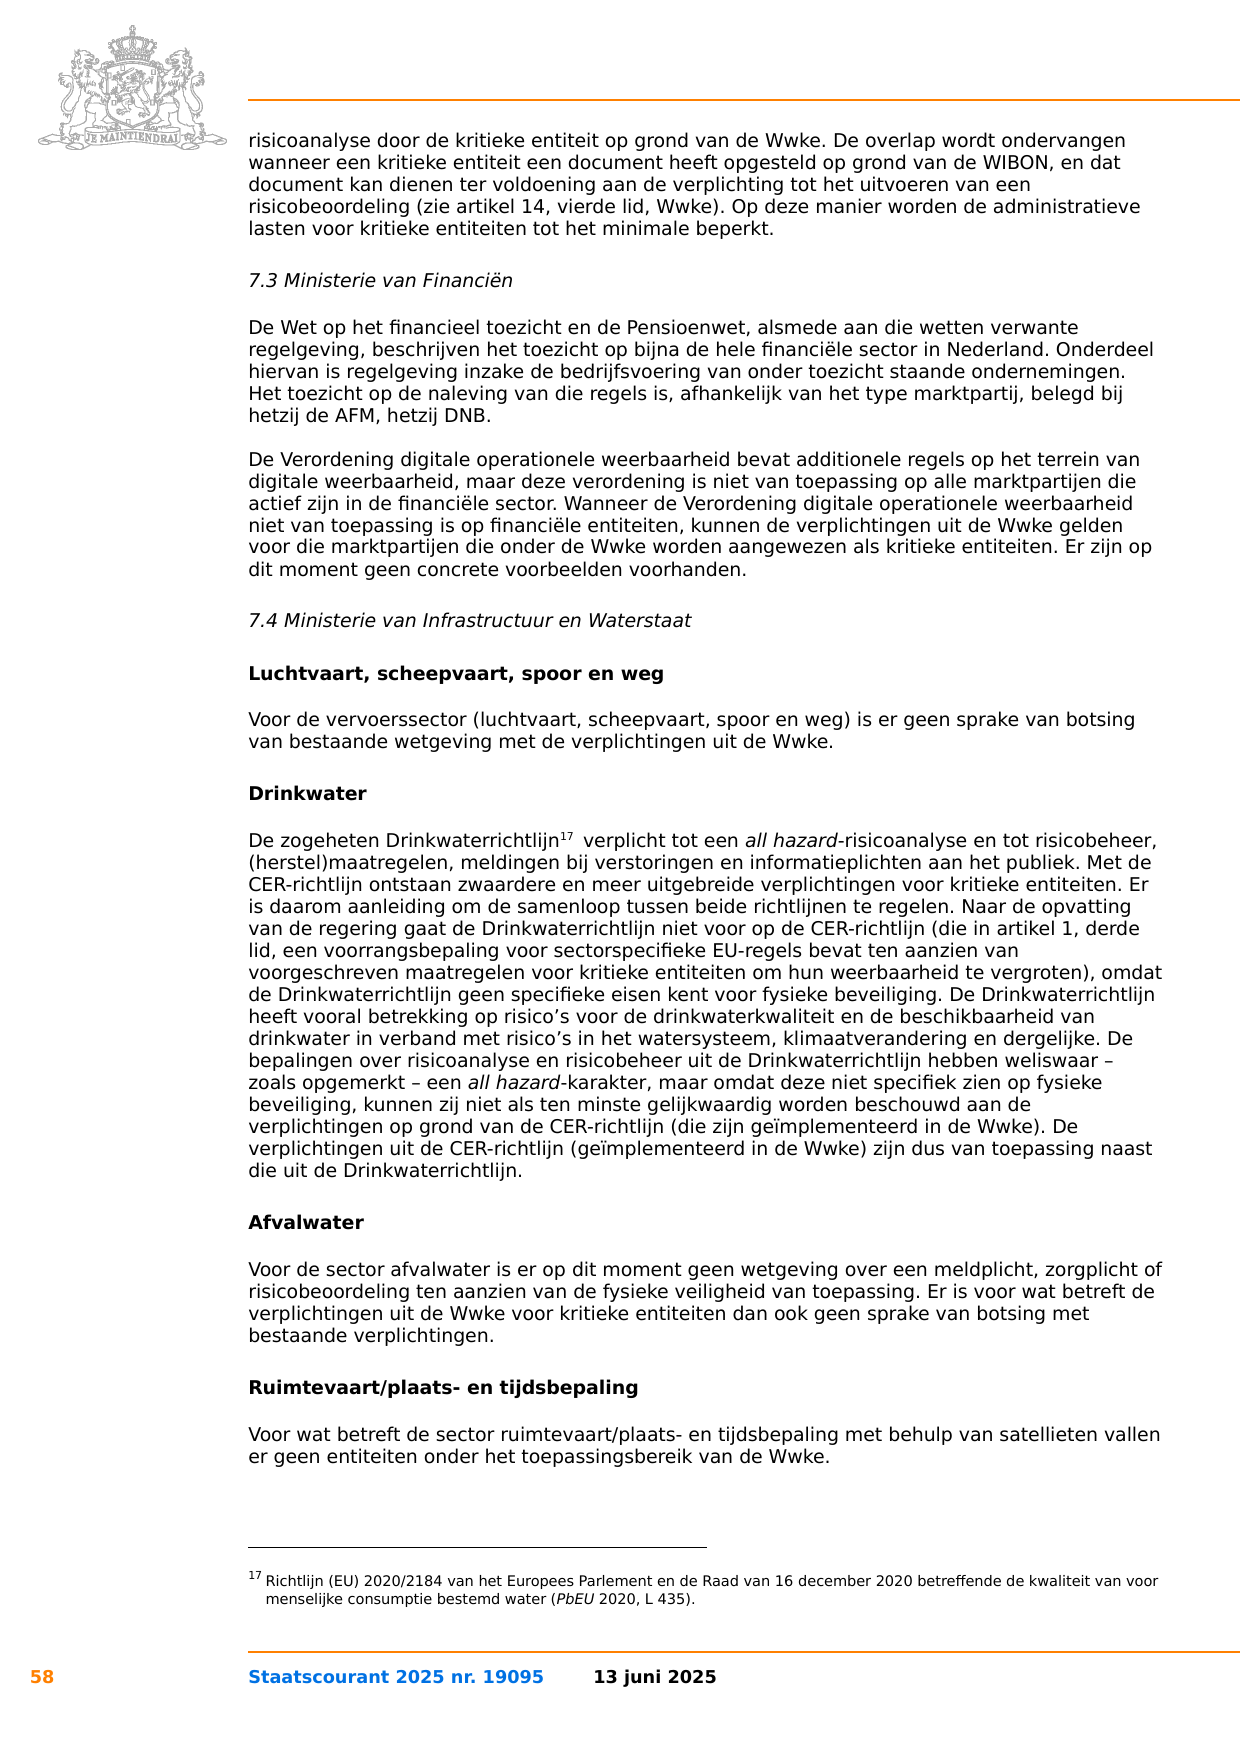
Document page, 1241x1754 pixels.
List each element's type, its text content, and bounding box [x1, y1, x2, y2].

text Voor wat betreft de sector ruimtevaart/plaats- en tijdsbepaling met behulp van satellieten vallen er geen entiteiten onder het toepassingsbereik van de Wwke. [248, 1424, 1163, 1468]
text De Verordening digitale operationele weerbaarheid bevat additionele regels op het terrein van digitale weerbaarheid, maar deze verordening is niet van toepassing op alle marktpartijen die actief zijn in de financiële sector. Wanneer de Verordening digitale operationele weerbaarheid niet van toepassing is op financiële entiteiten, kunnen de verplichtingen uit de Wwke gelden voor die marktpartijen die onder de Wwke worden aangewezen als kritieke entiteiten. Er zijn op dit moment geen concrete voorbeelden voorhanden. [248, 448, 1163, 580]
subtitle Luchtvaart, scheepvaart, spoor en weg [248, 662, 1163, 684]
text risicoanalyse door de kritieke entiteit op grond van de Wwke. De overlap wordt ondervangen wanneer een kritieke entiteit een document heeft opgesteld op grond van de WIBON, en dat document kan dienen ter voldoening aan de verplichting tot het uitvoeren van een risicobeoordeling (zie artikel 14, vierde lid, Wwke). Op deze manier worden de administratieve lasten voor kritieke entiteiten tot het minimale beperkt. [248, 130, 1163, 240]
subtitle Drinkwater [248, 783, 1163, 805]
text De Wet op het financieel toezicht en de Pensioenwet, alsmede aan die wetten verwante regelgeving, beschrijven het toezicht op bijna de hele financiële sector in Nederland. Onderdeel hiervan is regelgeving inzake de bedrijfsvoering van onder toezicht staande ondernemingen. Het toezicht op de naleving van die regels is, afhankelijk van het type marktpartij, belegd bij hetzij de AFM, hetzij DNB. [248, 317, 1163, 427]
text Richtlijn (EU) 2020/2184 van het Europees Parlement en de Raad van 16 december 2020 betreffende de kwaliteit van voor menselijke consumptie bestemd water (PbEU 2020, L 435). [248, 1569, 1163, 1608]
text Voor de vervoerssector (luchtvaart, scheepvaart, spoor en weg) is er geen sprake van botsing van bestaande wetgeving met de verplichtingen uit de Wwke. [248, 709, 1163, 753]
subtitle Ruimtevaart/plaats- en tijdsbepaling [248, 1377, 1163, 1399]
subtitle 7.4 Ministerie van Infrastructuur en Waterstaat [248, 610, 1163, 632]
subtitle Afvalwater [248, 1212, 1163, 1234]
subtitle 7.3 Ministerie van Financiën [248, 270, 1163, 292]
text De zogeheten Drinkwaterrichtlijn verplicht tot een all hazard-risicoanalyse en tot risicobeheer, (herstel)maatregelen, meldingen bij verstoringen en informatieplichten aan het publiek. Met de CER-richtlijn ontstaan zwaardere en meer uitgebreide verplichtingen voor kritieke entiteiten. Er is daarom aanleiding om de samenloop tussen beide richtlijnen te regelen. Naar de opvatting van de regering gaat de Drinkwaterrichtlijn niet voor op de CER-richtlijn (die in artikel 1, derde lid, een voorrangsbepaling voor sectorspecifieke EU-regels bevat ten aanzien van voorgeschreven maatregelen voor kritieke entiteiten om hun weerbaarheid te vergroten), omdat de Drinkwaterrichtlijn geen specifieke eisen kent voor fysieke beveiliging. De Drinkwaterrichtlijn heeft vooral betrekking op risico’s voor de drinkwaterkwaliteit en de beschikbaarheid van drinkwater in verband met risico’s in het watersysteem, klimaatverandering en dergelijke. De bepalingen over risicoanalyse en risicobeheer uit de Drinkwaterrichtlijn hebben weliswaar – zoals opgemerkt – een all hazard-karakter, maar omdat deze niet specifiek zien op fysieke beveiliging, kunnen zij niet als ten minste gelijkwaardig worden beschouwd aan de verplichtingen op grond van de CER-richtlijn (die zijn geïmplementeerd in de Wwke). De verplichtingen uit de CER-richtlijn (geïmplementeerd in de Wwke) zijn dus van toepassing naast die uit de Drinkwaterrichtlijn. [248, 830, 1163, 1182]
text Voor de sector afvalwater is er op dit moment geen wetgeving over een meldplicht, zorgplicht of risicobeoordeling ten aanzien van de fysieke veiligheid van toepassing. Er is voor wat betreft de verplichtingen uit de Wwke voor kritieke entiteiten dan ook geen sprake van botsing met bestaande verplichtingen. [248, 1259, 1163, 1347]
picture [38, 25, 227, 150]
